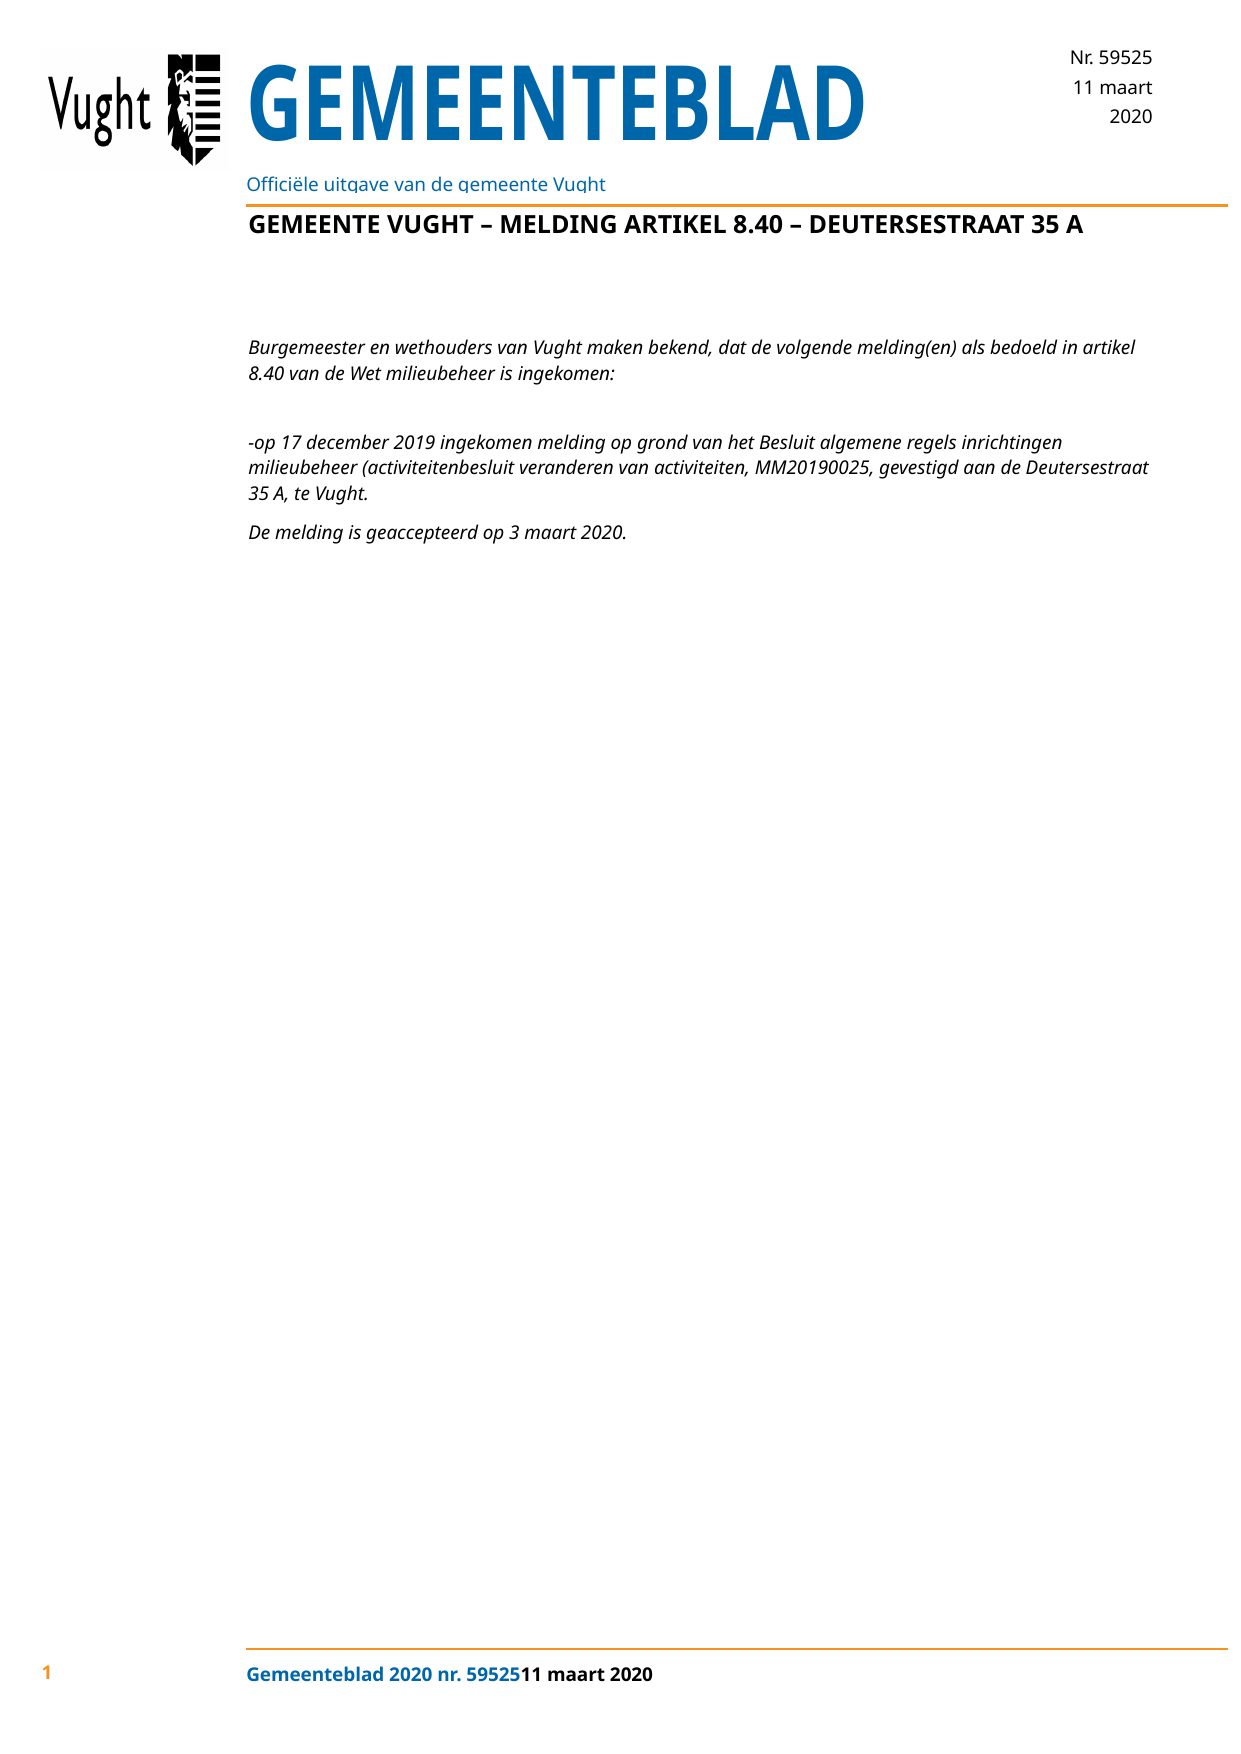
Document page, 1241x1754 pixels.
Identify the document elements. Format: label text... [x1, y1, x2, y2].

text De melding is geaccepteerd op 3 maart 2020. [248, 519, 1152, 545]
text -op 17 december 2019 ingekomen melding op grond van het Besluit algemene regels inrichtingen milieubeheer (activiteitenbesluit veranderen van activiteiten, MM20190025, gevestigd aan de Deutersestraat 35 A, te Vught. [248, 429, 1152, 506]
text Burgemeester en wethouders van Vught maken bekend, dat de volgende melding(en) als bedoeld in artikel 8.40 van de Wet milieubeheer is ingekomen: [248, 334, 1152, 386]
text GEMEENTE VUGHT – MELDING ARTIKEL 8.40 – DEUTERSESTRAAT 35 A [248, 207, 1152, 241]
picture [41, 47, 231, 172]
